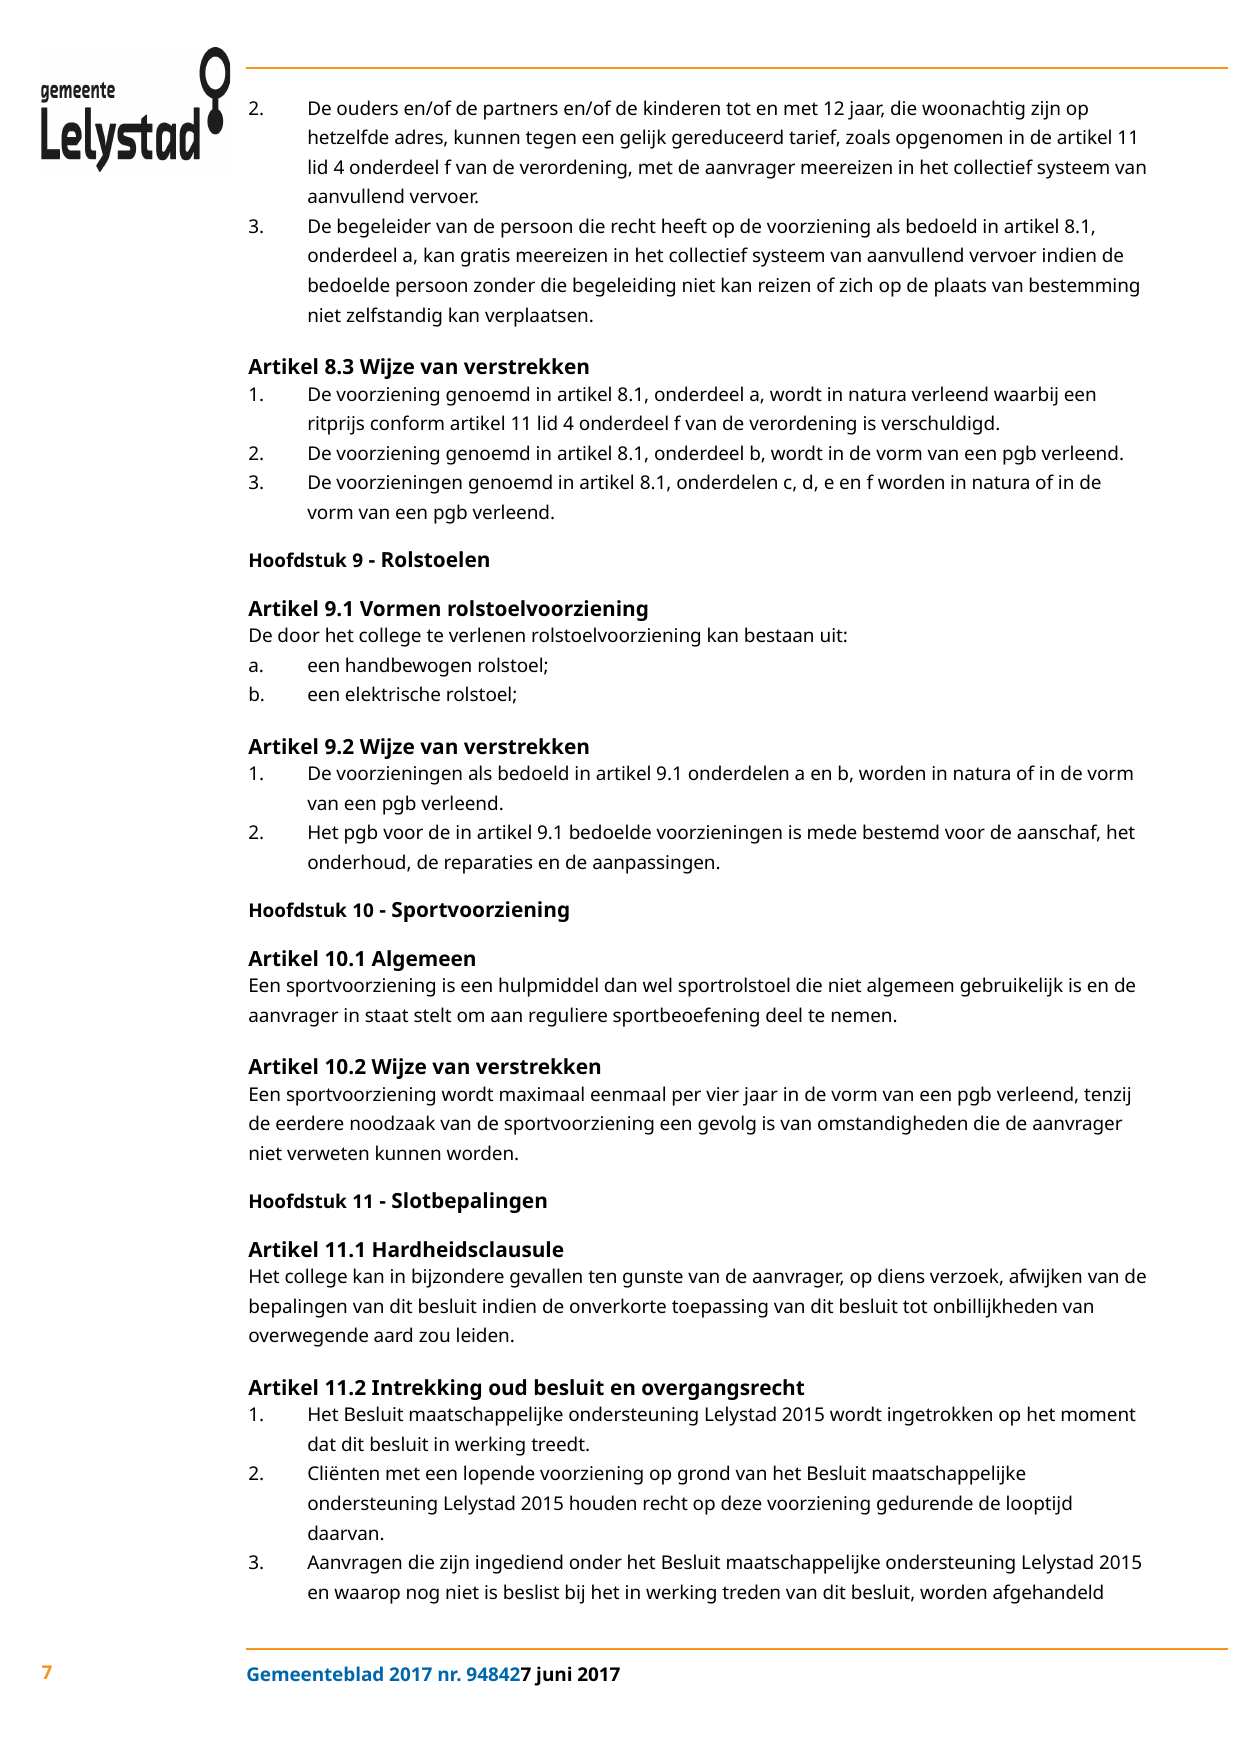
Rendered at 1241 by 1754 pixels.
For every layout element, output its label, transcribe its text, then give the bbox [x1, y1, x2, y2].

text Hoofdstuk 9 - Rolstoelen [248, 545, 1152, 573]
list De ouders en/of de partners en/of de kinderen tot en met 12 jaar, die woonachtig zijn op hetzelfde adres, kunnen tegen een gelijk gereduceerd tarief, zoals opgenomen in de artikel 11 lid 4 onderdeel f van de verordening, met de aanvrager meereizen in het collectief systeem van aanvullend vervoer. [248, 95, 1152, 209]
text Een sportvoorziening is een hulpmiddel dan wel sportrolstoel die niet algemeen gebruikelijk is en de aanvrager in staat stelt om aan reguliere sportbeoefening deel te nemen. [248, 972, 1152, 1028]
list De voorzieningen genoemd in artikel 8.1, onderdelen c, d, e en f worden in natura of in de vorm van een pgb verleend. [248, 469, 1152, 525]
text Artikel 9.1 Vormen rolstoelvoorziening [248, 594, 1152, 622]
list De voorzieningen als bedoeld in artikel 9.1 onderdelen a en b, worden in natura of in de vorm van een pgb verleend. [248, 760, 1152, 816]
list Het Besluit maatschappelijke ondersteuning Lelystad 2015 wordt ingetrokken op het moment dat dit besluit in werking treedt. [248, 1401, 1152, 1457]
text De door het college te verlenen rolstoelvoorziening kan bestaan uit: [248, 622, 1152, 648]
list De begeleider van de persoon die recht heeft op de voorziening als bedoeld in artikel 8.1, onderdeel a, kan gratis meereizen in het collectief systeem van aanvullend vervoer indien de bedoelde persoon zonder die begeleiding niet kan reizen of zich op de plaats van bestemming niet zelfstandig kan verplaatsen. [248, 213, 1152, 328]
text Artikel 11.1 Hardheidsclausule [248, 1235, 1152, 1263]
text Artikel 10.1 Algemeen [248, 944, 1152, 972]
list Aanvragen die zijn ingediend onder het Besluit maatschappelijke ondersteuning Lelystad 2015 en waarop nog niet is beslist bij het in werking treden van dit besluit, worden afgehandeld [248, 1549, 1152, 1605]
list De voorziening genoemd in artikel 8.1, onderdeel b, wordt in de vorm van een pgb verleend. [248, 440, 1152, 466]
text Artikel 8.3 Wijze van verstrekken [248, 352, 1152, 381]
list een elektrische rolstoel; [248, 682, 1152, 707]
text Artikel 9.2 Wijze van verstrekken [248, 732, 1152, 760]
picture [41, 47, 231, 172]
list een handbewogen rolstoel; [248, 652, 1152, 678]
text Artikel 10.2 Wijze van verstrekken [248, 1052, 1152, 1081]
text Een sportvoorziening wordt maximaal eenmaal per vier jaar in de vorm van een pgb verleend, tenzij de eerdere noodzaak van de sportvoorziening een gevolg is van omstandigheden die de aanvrager niet verweten kunnen worden. [248, 1081, 1152, 1166]
list Cliënten met een lopende voorziening op grond van het Besluit maatschappelijke ondersteuning Lelystad 2015 houden recht op deze voorziening gedurende de looptijd daarvan. [248, 1461, 1152, 1546]
text Het college kan in bijzondere gevallen ten gunste van de aanvrager, op diens verzoek, afwijken van de bepalingen van dit besluit indien de onverkorte toepassing van dit besluit tot onbillijkheden van overwegende aard zou leiden. [248, 1263, 1152, 1348]
text Hoofdstuk 11 - Slotbepalingen [248, 1186, 1152, 1214]
list Het pgb voor de in artikel 9.1 bedoelde voorzieningen is mede bestemd voor de aanschaf, het onderhoud, de reparaties en de aanpassingen. [248, 819, 1152, 875]
text Hoofdstuk 10 - Sportvoorziening [248, 895, 1152, 923]
text Artikel 11.2 Intrekking oud besluit en overgangsrecht [248, 1373, 1152, 1401]
list De voorziening genoemd in artikel 8.1, onderdeel a, wordt in natura verleend waarbij een ritprijs conform artikel 11 lid 4 onderdeel f van de verordening is verschuldigd. [248, 381, 1152, 436]
